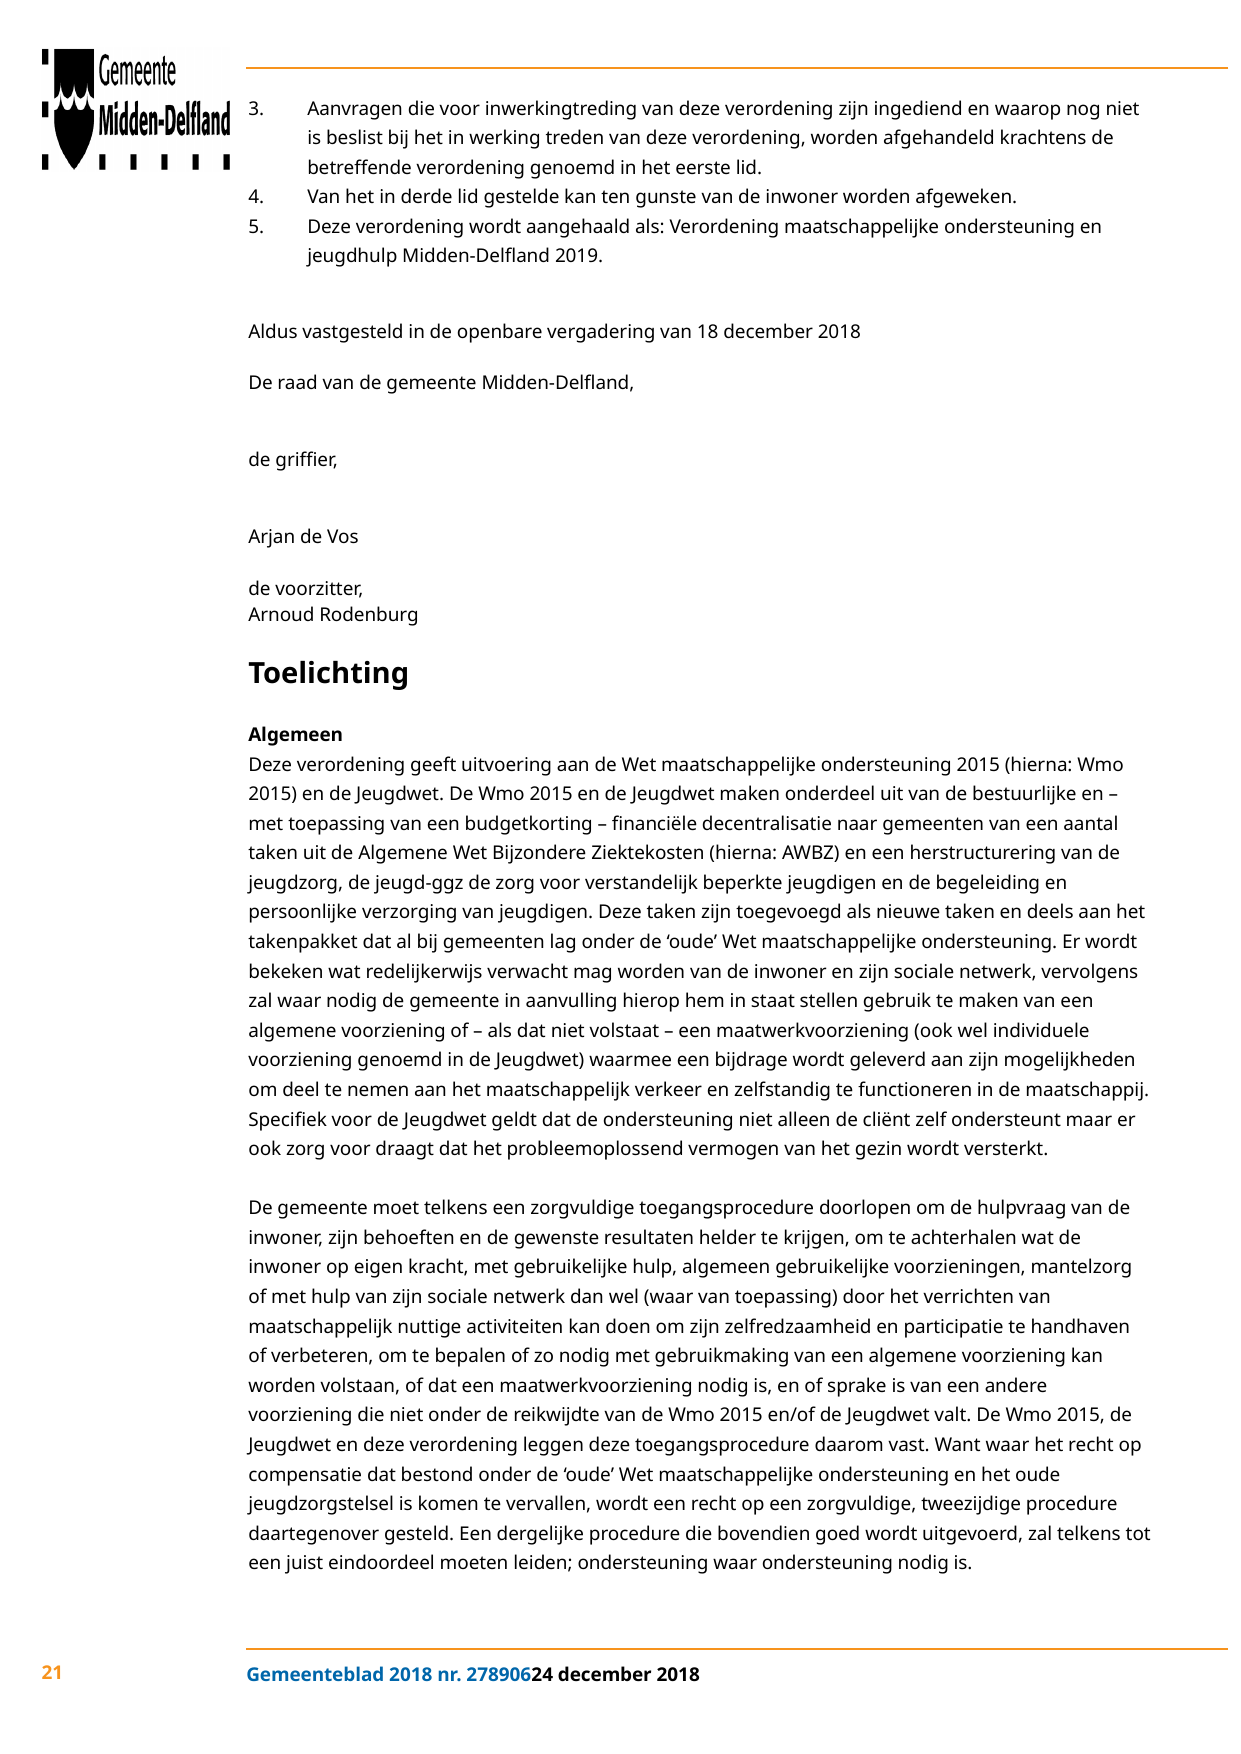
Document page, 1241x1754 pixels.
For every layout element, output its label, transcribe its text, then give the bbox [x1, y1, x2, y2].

text Arjan de Vos [248, 524, 1152, 549]
text Toelichting [248, 652, 1152, 692]
list Deze verordening wordt aangehaald als: Verordening maatschappelijke ondersteuning en jeugdhulp Midden-Delfland 2019. [248, 213, 1152, 268]
text Algemeen [248, 721, 1152, 747]
list Van het in derde lid gestelde kan ten gunste van de inwoner worden afgeweken. [248, 183, 1152, 209]
text De raad van de gemeente Midden-Delfland, [248, 369, 1152, 395]
text Arnoud Rodenburg [248, 601, 1152, 627]
text de voorzitter, [248, 575, 1152, 601]
text Deze verordening geeft uitvoering aan de Wet maatschappelijke ondersteuning 2015 (hierna: Wmo 2015) en de Jeugdwet. De Wmo 2015 en de Jeugdwet maken onderdeel uit van de bestuurlijke en – met toepassing van een budgetkorting – financiële decentralisatie naar gemeenten van een aantal taken uit de Algemene Wet Bijzondere Ziektekosten (hierna: AWBZ) en een herstructurering van de jeugdzorg, de jeugd-ggz de zorg voor verstandelijk beperkte jeugdigen en de begeleiding en persoonlijke verzorging van jeugdigen. Deze taken zijn toegevoegd als nieuwe taken en deels aan het takenpakket dat al bij gemeenten lag onder de ‘oude’ Wet maatschappelijke ondersteuning. Er wordt bekeken wat redelijkerwijs verwacht mag worden van de inwoner en zijn sociale netwerk, vervolgens zal waar nodig de gemeente in aanvulling hierop hem in staat stellen gebruik te maken van een algemene voorziening of – als dat niet volstaat – een maatwerkvoorziening (ook wel individuele voorziening genoemd in de Jeugdwet) waarmee een bijdrage wordt geleverd aan zijn mogelijkheden om deel te nemen aan het maatschappelijk verkeer en zelfstandig te functioneren in de maatschappij. Specifiek voor de Jeugdwet geldt dat de ondersteuning niet alleen de cliënt zelf ondersteunt maar er ook zorg voor draagt dat het probleemoplossend vermogen van het gezin wordt versterkt. [248, 751, 1152, 1161]
picture [41, 47, 231, 172]
text de griffier, [248, 447, 1152, 472]
list Aanvragen die voor inwerkingtreding van deze verordening zijn ingediend en waarop nog niet is beslist bij het in werking treden van deze verordening, worden afgehandeld krachtens de betreffende verordening genoemd in het eerste lid. [248, 95, 1152, 180]
text De gemeente moet telkens een zorgvuldige toegangsprocedure doorlopen om de hulpvraag van de inwoner, zijn behoeften en de gewenste resultaten helder te krijgen, om te achterhalen wat de inwoner op eigen kracht, met gebruikelijke hulp, algemeen gebruikelijke voorzieningen, mantelzorg of met hulp van zijn sociale netwerk dan wel (waar van toepassing) door het verrichten van maatschappelijk nuttige activiteiten kan doen om zijn zelfredzaamheid en participatie te handhaven of verbeteren, om te bepalen of zo nodig met gebruikmaking van een algemene voorziening kan worden volstaan, of dat een maatwerkvoorziening nodig is, en of sprake is van een andere voorziening die niet onder de reikwijdte van de Wmo 2015 en/of de Jeugdwet valt. De Wmo 2015, de Jeugdwet en deze verordening leggen deze toegangsprocedure daarom vast. Want waar het recht op compensatie dat bestond onder de ‘oude’ Wet maatschappelijke ondersteuning en het oude jeugdzorgstelsel is komen te vervallen, wordt een recht op een zorgvuldige, tweezijdige procedure daartegenover gesteld. Een dergelijke procedure die bovendien goed wordt uitgevoerd, zal telkens tot een juist eindoordeel moeten leiden; ondersteuning waar ondersteuning nodig is. [248, 1194, 1152, 1575]
text Aldus vastgesteld in de openbare vergadering van 18 december 2018 [248, 318, 1152, 344]
